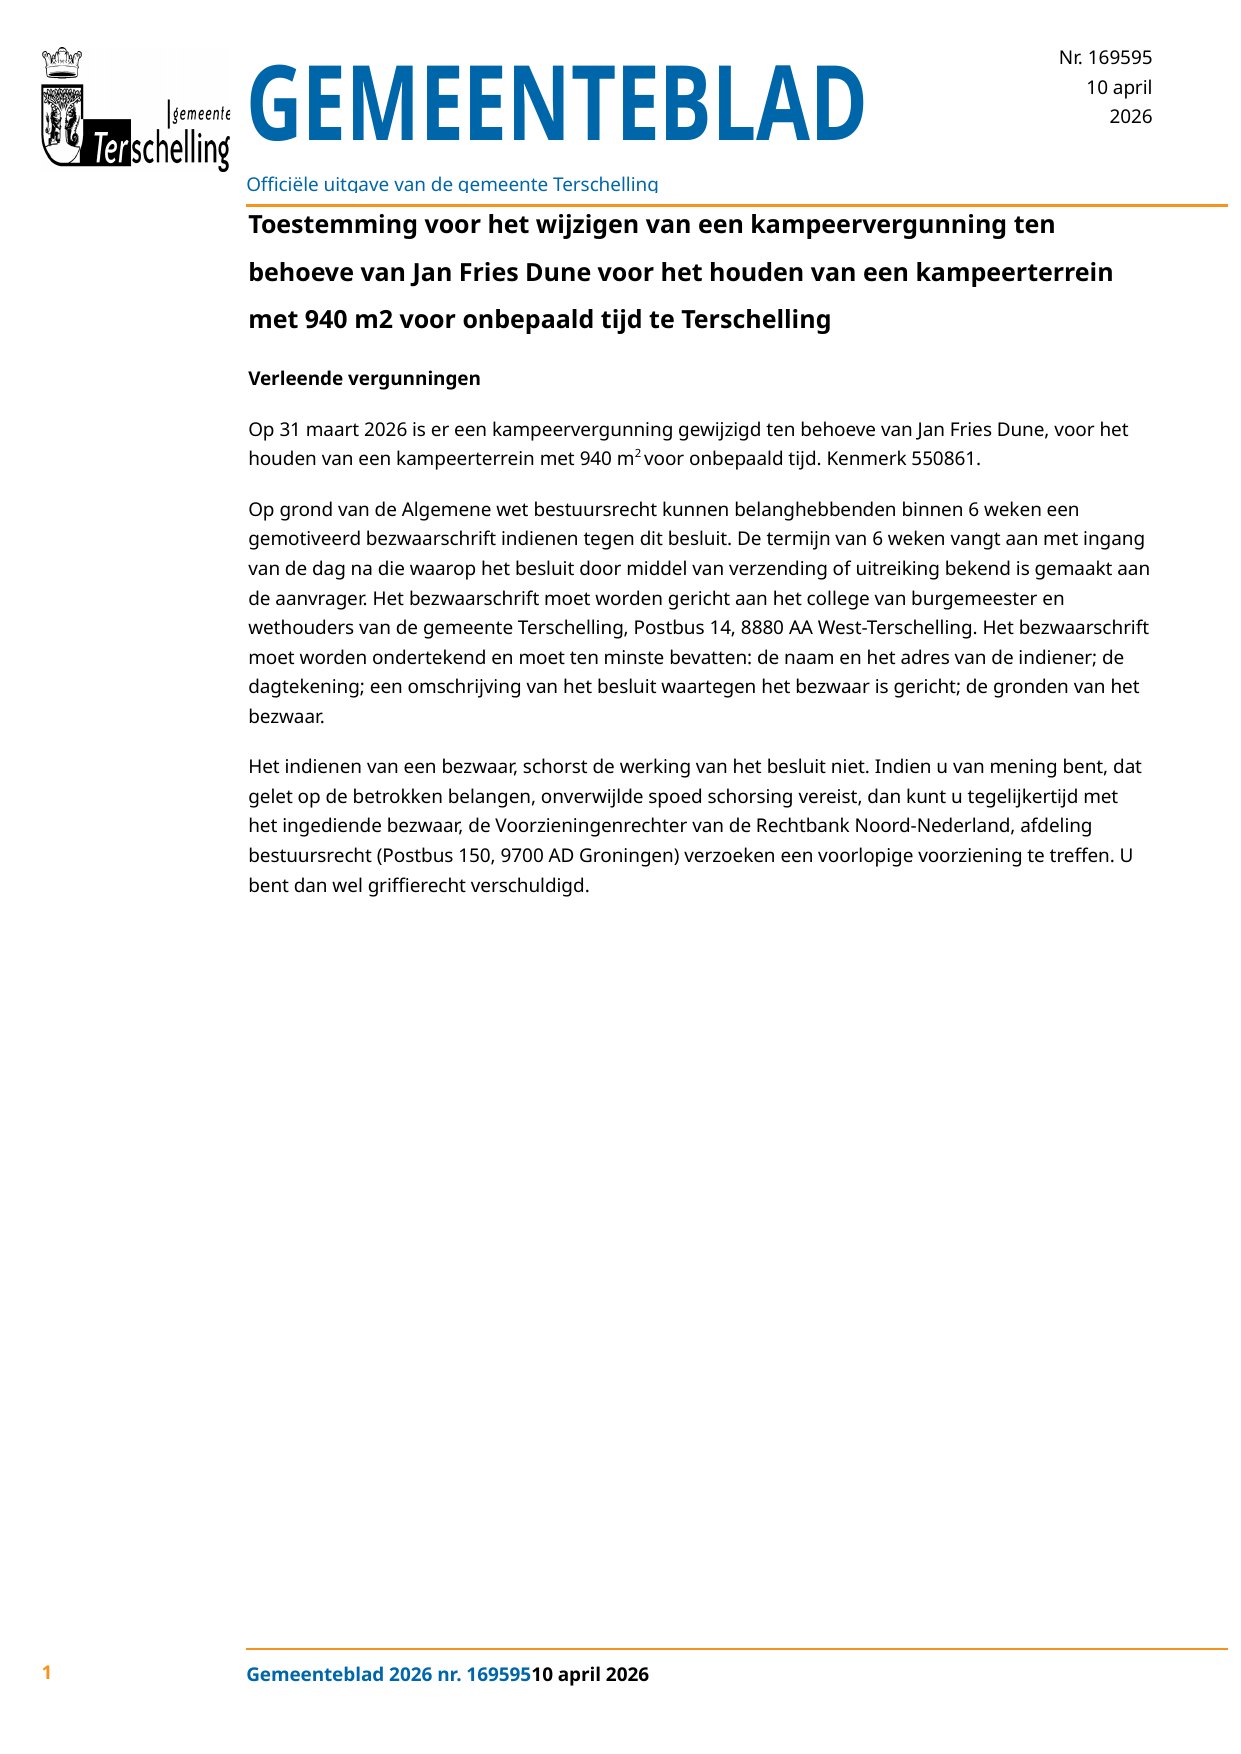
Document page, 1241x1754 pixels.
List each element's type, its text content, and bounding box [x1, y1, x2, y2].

text Verleende vergunningen [248, 366, 1152, 391]
text Het indienen van een bezwaar, schorst de werking van het besluit niet. Indien u van mening bent, dat gelet op de betrokken belangen, onverwijlde spoed schorsing vereist, dan kunt u tegelijkertijd met het ingediende bezwaar, de Voorzieningenrechter van de Rechtbank Noord-Nederland, afdeling bestuursrecht (Postbus 150, 9700 AD Groningen) verzoeken een voorlopige voorziening te treffen. U bent dan wel griffierecht verschuldigd. [248, 753, 1152, 897]
picture [41, 47, 231, 172]
text Toestemming voor het wijzigen van een kampeervergunning ten behoeve van Jan Fries Dune voor het houden van een kampeerterrein met 940 m2 voor onbepaald tijd te Terschelling [248, 207, 1152, 336]
text Op grond van de Algemene wet bestuursrecht kunnen belanghebbenden binnen 6 weken een gemotiveerd bezwaarschrift indienen tegen dit besluit. De termijn van 6 weken vangt aan met ingang van de dag na die waarop het besluit door middel van verzending of uitreiking bekend is gemaakt aan de aanvrager. Het bezwaarschrift moet worden gericht aan het college van burgemeester en wethouders van de gemeente Terschelling, Postbus 14, 8880 AA West-Terschelling. Het bezwaarschrift moet worden ondertekend en moet ten minste bevatten: de naam en het adres van de indiener; de dagtekening; een omschrijving van het besluit waartegen het bezwaar is gericht; de gronden van het bezwaar. [248, 496, 1152, 729]
text Op 31 maart 2026 is er een kampeervergunning gewijzigd ten behoeve van Jan Fries Dune, voor het houden van een kampeerterrein met 940 m2 voor onbepaald tijd. Kenmerk 550861. [248, 416, 1152, 471]
